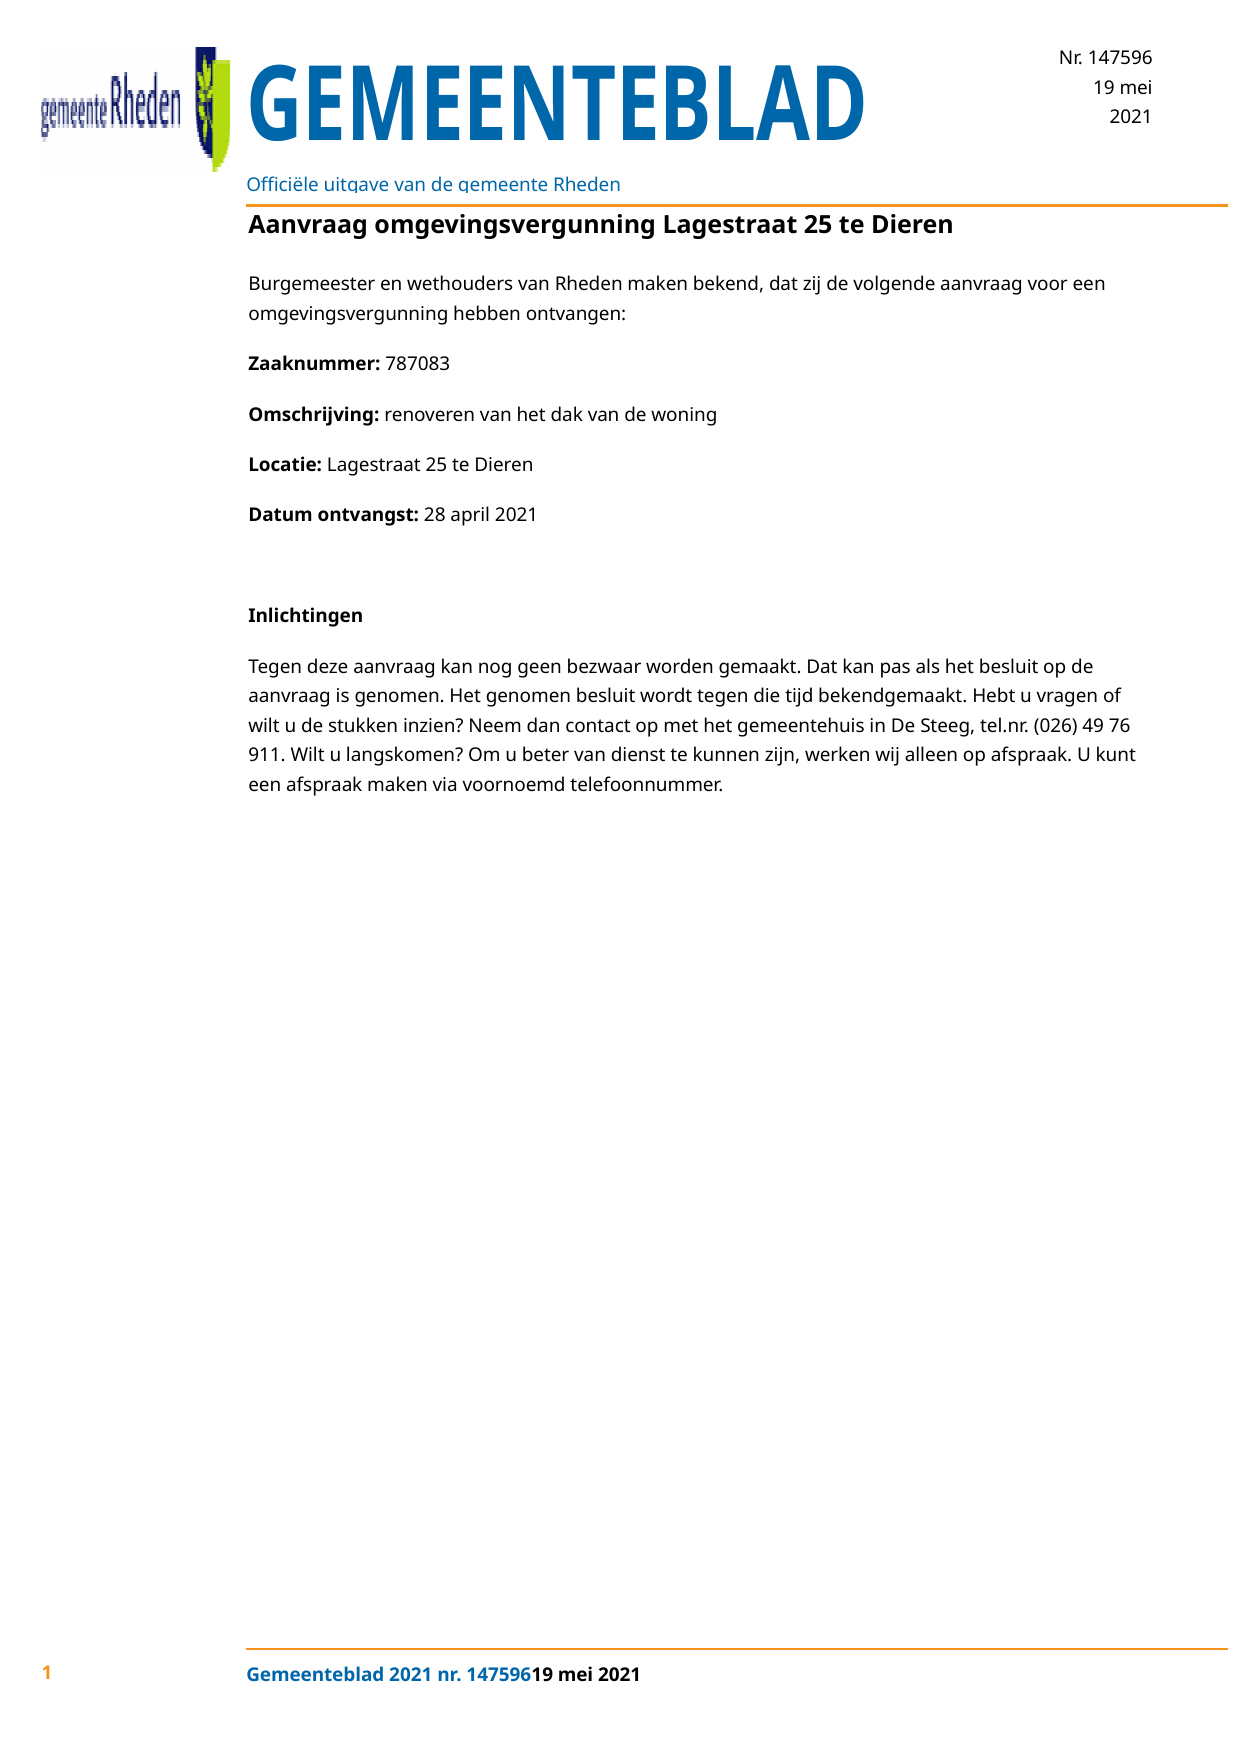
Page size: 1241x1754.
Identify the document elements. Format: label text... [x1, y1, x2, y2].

text Inlichtingen [248, 602, 1152, 628]
text Tegen deze aanvraag kan nog geen bezwaar worden gemaakt. Dat kan pas als het besluit op de aanvraag is genomen. Het genomen besluit wordt tegen die tijd bekendgemaakt. Hebt u vragen of wilt u de stukken inzien? Neem dan contact op met het gemeentehuis in De Steeg, tel.nr. (026) 49 76 911. Wilt u langskomen? Om u beter van dienst te kunnen zijn, werken wij alleen op afspraak. U kunt een afspraak maken via voornoemd telefoonnummer. [248, 653, 1152, 797]
text Datum ontvangst: 28 april 2021 [248, 502, 1152, 527]
text Aanvraag omgevingsvergunning Lagestraat 25 te Dieren [248, 207, 1152, 241]
text Locatie: Lagestraat 25 te Dieren [248, 451, 1152, 477]
text Omschrijving: renoveren van het dak van de woning [248, 401, 1152, 426]
text Zaaknummer: 787083 [248, 350, 1152, 376]
text Burgemeester en wethouders van Rheden maken bekend, dat zij de volgende aanvraag voor een omgevingsvergunning hebben ontvangen: [248, 270, 1152, 326]
picture [41, 47, 231, 172]
